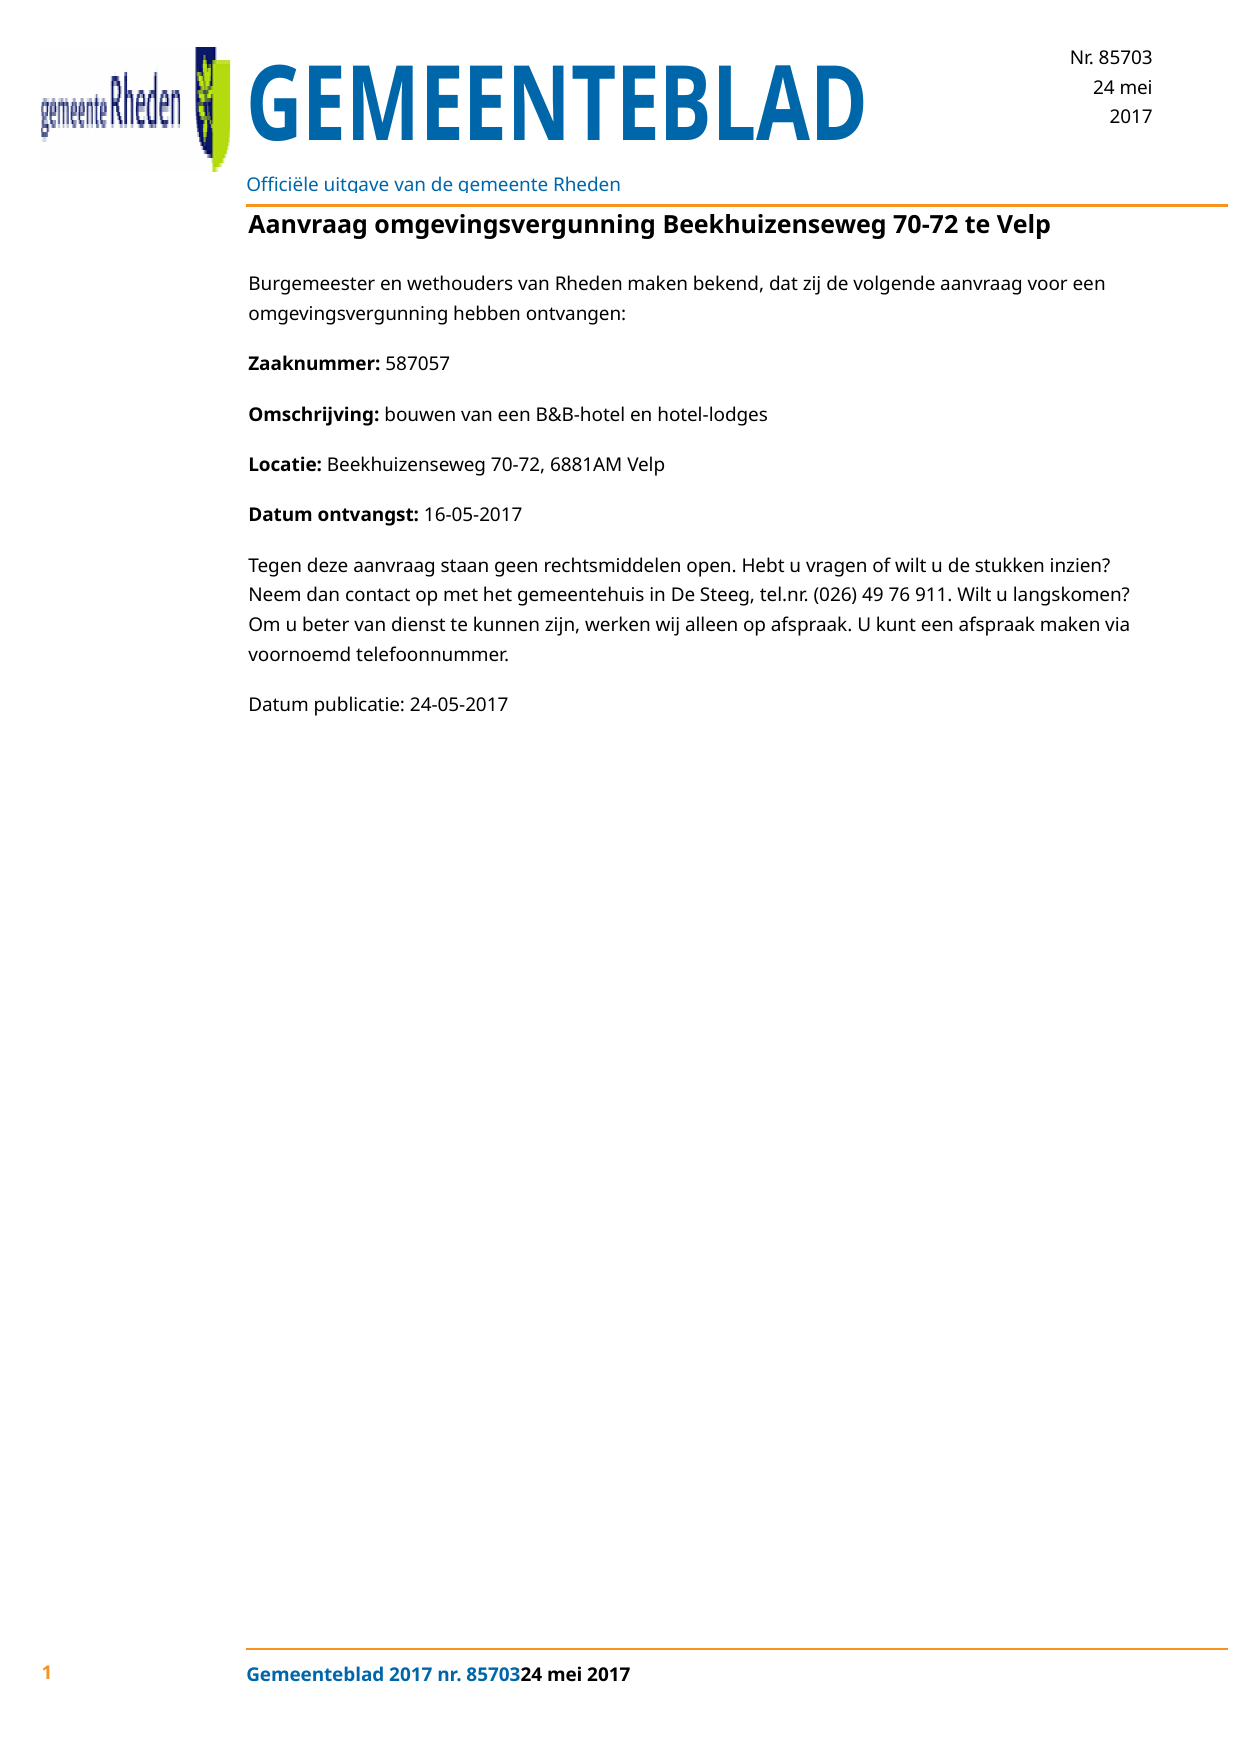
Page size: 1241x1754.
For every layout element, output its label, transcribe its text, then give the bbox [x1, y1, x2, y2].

text Burgemeester en wethouders van Rheden maken bekend, dat zij de volgende aanvraag voor een omgevingsvergunning hebben ontvangen: [248, 270, 1152, 326]
text Tegen deze aanvraag staan geen rechtsmiddelen open. Hebt u vragen of wilt u de stukken inzien? Neem dan contact op met het gemeentehuis in De Steeg, tel.nr. (026) 49 76 911. Wilt u langskomen? Om u beter van dienst te kunnen zijn, werken wij alleen op afspraak. U kunt een afspraak maken via voornoemd telefoonnummer. [248, 552, 1152, 666]
text Aanvraag omgevingsvergunning Beekhuizenseweg 70-72 te Velp [248, 207, 1152, 241]
picture [41, 47, 231, 172]
text Locatie: Beekhuizenseweg 70-72, 6881AM Velp [248, 451, 1152, 477]
text Omschrijving: bouwen van een B&B-hotel en hotel-lodges [248, 401, 1152, 426]
text Datum ontvangst: 16-05-2017 [248, 502, 1152, 527]
text Zaaknummer: 587057 [248, 350, 1152, 376]
text Datum publicatie: 24-05-2017 [248, 691, 1152, 717]
